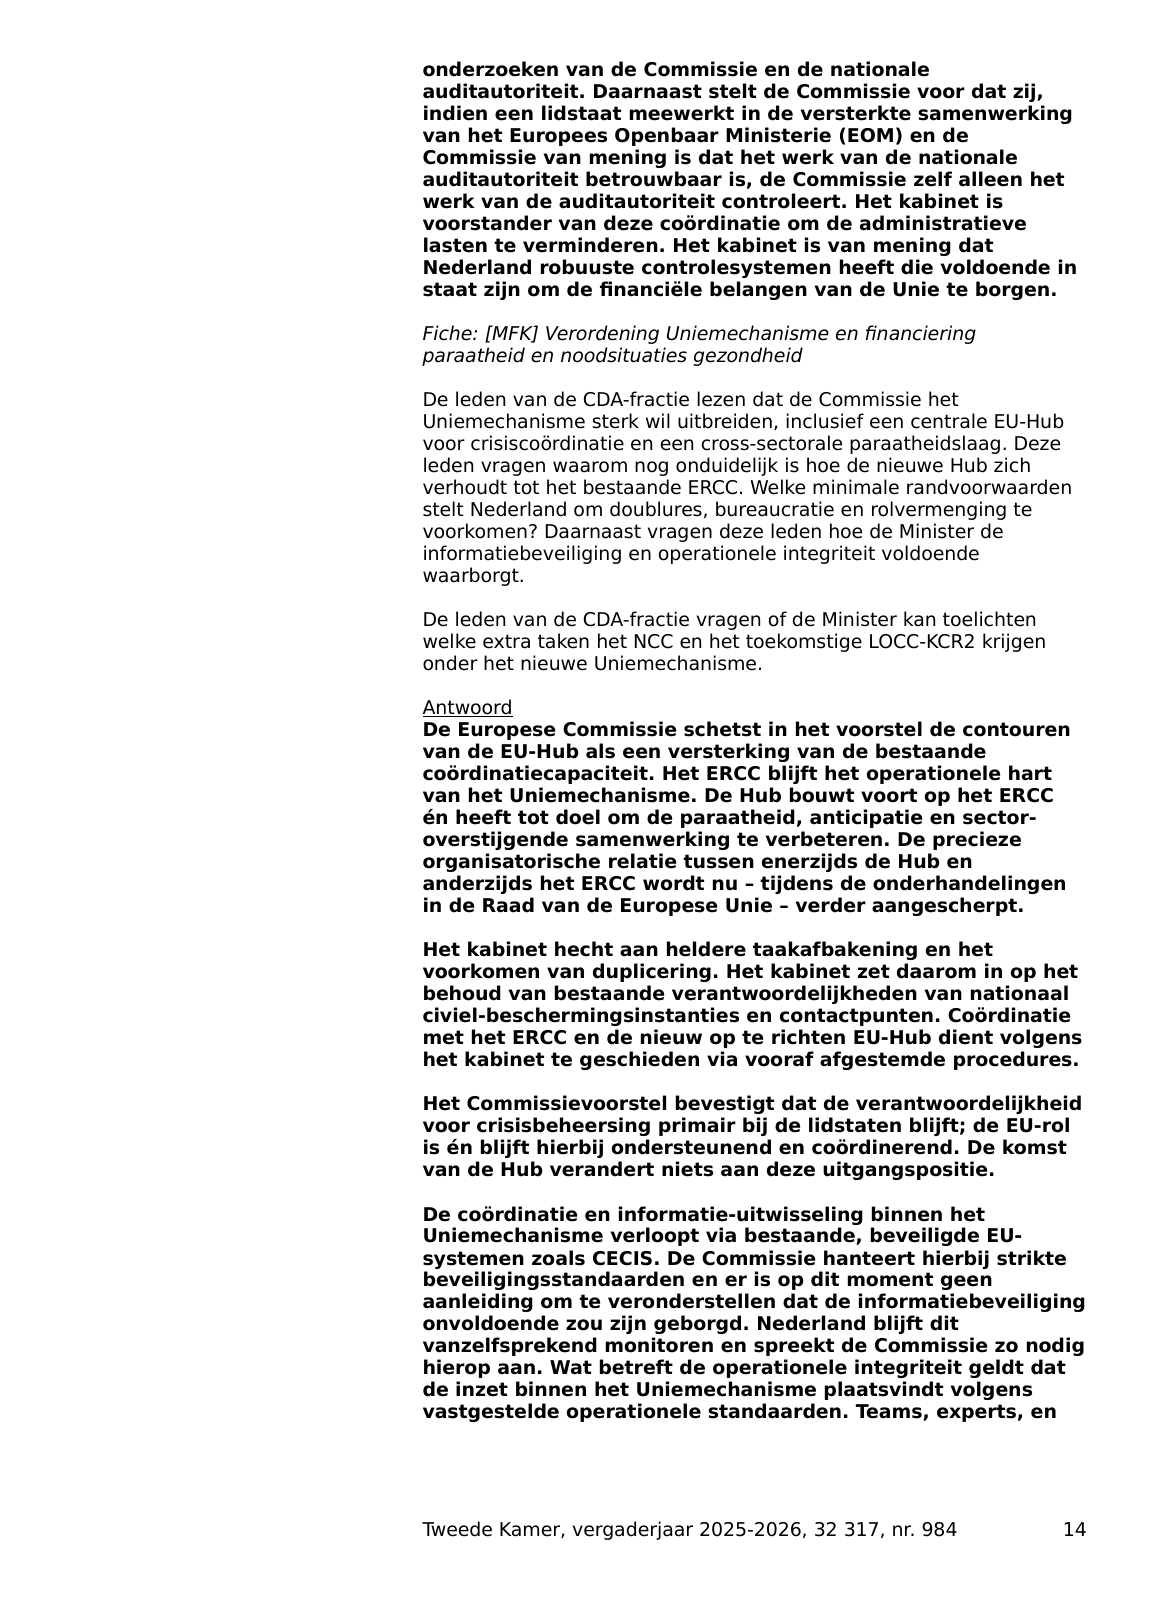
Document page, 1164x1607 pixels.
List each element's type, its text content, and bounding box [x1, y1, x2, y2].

text onderzoeken van de Commissie en de nationale auditautoriteit. Daarnaast stelt de Commissie voor dat zij, indien een lidstaat meewerkt in de versterkte samenwerking van het Europees Openbaar Ministerie (EOM) en de Commissie van mening is dat het werk van de nationale auditautoriteit betrouwbaar is, de Commissie zelf alleen het werk van de auditautoriteit controleert. Het kabinet is voorstander van deze coördinatie om de administratieve lasten te verminderen. Het kabinet is van mening dat Nederland robuuste controlesystemen heeft die voldoende in staat zijn om de financiële belangen van de Unie te borgen. [422, 59, 1087, 301]
text Het kabinet hecht aan heldere taakafbakening en het voorkomen van duplicering. Het kabinet zet daarom in op het behoud van bestaande verantwoordelijkheden van nationaal civiel-beschermingsinstanties en contactpunten. Coördinatie met het ERCC en de nieuw op te richten EU-Hub dient volgens het kabinet te geschieden via vooraf afgestemde procedures. [422, 939, 1087, 1071]
text De coördinatie en informatie-uitwisseling binnen het Uniemechanisme verloopt via bestaande, beveiligde EU-systemen zoals CECIS. De Commissie hanteert hierbij strikte beveiligingsstandaarden en er is op dit moment geen aanleiding om te veronderstellen dat de informatiebeveiliging onvoldoende zou zijn geborgd. Nederland blijft dit vanzelfsprekend monitoren en spreekt de Commissie zo nodig hierop aan. Wat betreft de operationele integriteit geldt dat de inzet binnen het Uniemechanisme plaatsvindt volgens vastgestelde operationele standaarden. Teams, experts, en [422, 1203, 1087, 1423]
text De Europese Commissie schetst in het voorstel de contouren van de EU-Hub als een versterking van de bestaande coördinatiecapaciteit. Het ERCC blijft het operationele hart van het Uniemechanisme. De Hub bouwt voort op het ERCC én heeft tot doel om de paraatheid, anticipatie en sector-overstijgende samenwerking te verbeteren. De precieze organisatorische relatie tussen enerzijds de Hub en anderzijds het ERCC wordt nu – tijdens de onderhandelingen in de Raad van de Europese Unie – verder aangescherpt. [422, 719, 1087, 917]
text De leden van de CDA-fractie lezen dat de Commissie het Uniemechanisme sterk wil uitbreiden, inclusief een centrale EU-Hub voor crisiscoördinatie en een cross-sectorale paraatheidslaag. Deze leden vragen waarom nog onduidelijk is hoe de nieuwe Hub zich verhoudt tot het bestaande ERCC. Welke minimale randvoorwaarden stelt Nederland om doublures, bureaucratie en rolvermenging te voorkomen? Daarnaast vragen deze leden hoe de Minister de informatiebeveiliging en operationele integriteit voldoende waarborgt. [422, 389, 1087, 587]
text Het Commissievoorstel bevestigt dat de verantwoordelijkheid voor crisisbeheersing primair bij de lidstaten blijft; de EU-rol is én blijft hierbij ondersteunend en coördinerend. De komst van de Hub verandert niets aan deze uitgangspositie. [422, 1093, 1087, 1181]
text De leden van de CDA-fractie vragen of de Minister kan toelichten welke extra taken het NCC en het toekomstige LOCC-KCR2 krijgen onder het nieuwe Uniemechanisme. [422, 609, 1087, 675]
subtitle Fiche: [MFK] Verordening Uniemechanisme en financiering paraatheid en noodsituaties gezondheid [422, 323, 1087, 367]
text Antwoord [422, 697, 1087, 719]
